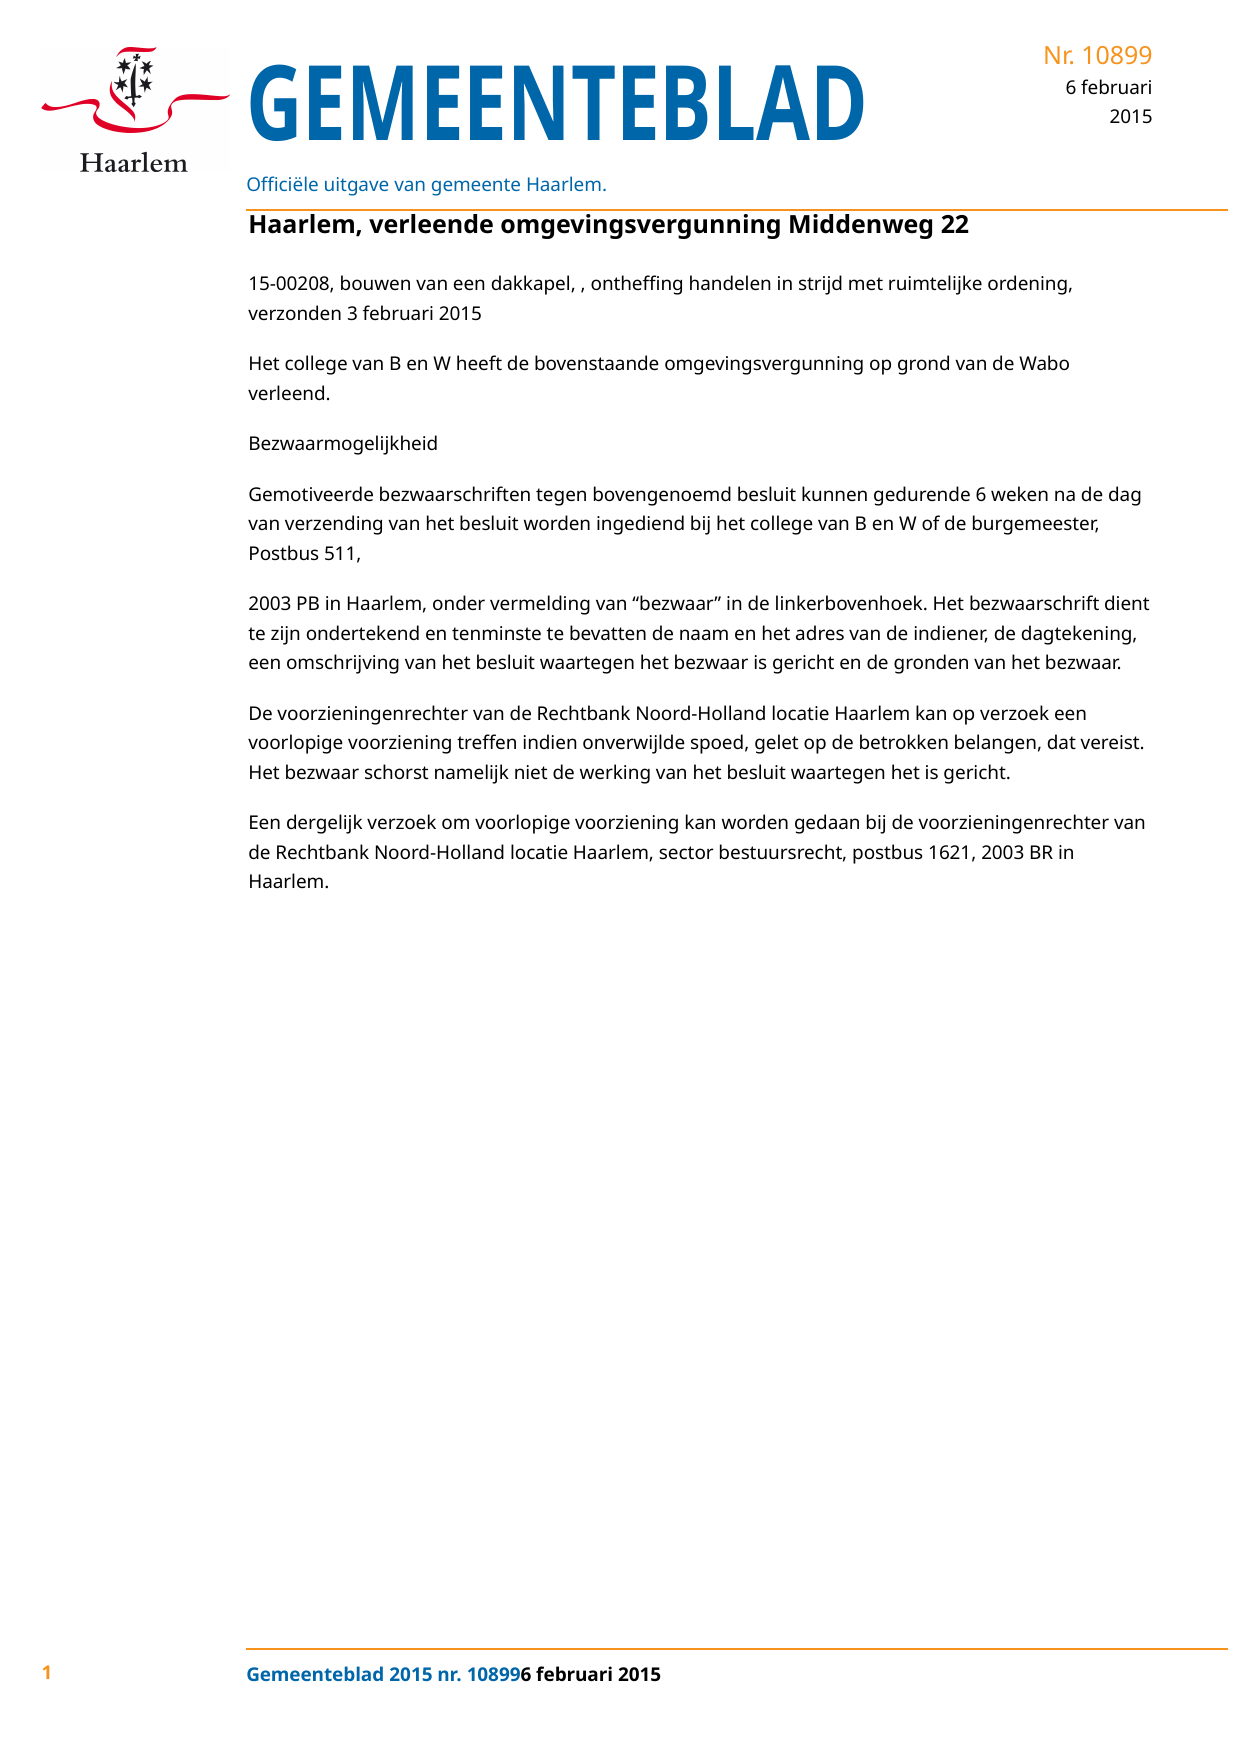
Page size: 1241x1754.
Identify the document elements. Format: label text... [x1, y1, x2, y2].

text Bezwaarmogelijkheid [248, 430, 1152, 456]
text De voorzieningenrechter van de Rechtbank Noord-Holland locatie Haarlem kan op verzoek een voorlopige voorziening treffen indien onverwijlde spoed, gelet op de betrokken belangen, dat vereist. Het bezwaar schorst namelijk niet de werking van het besluit waartegen het is gericht. [248, 700, 1152, 785]
picture [41, 47, 231, 172]
text Het college van B en W heeft de bovenstaande omgevingsvergunning op grond van de Wabo verleend. [248, 350, 1152, 406]
text 2003 PB in Haarlem, onder vermelding van “bezwaar” in de linkerbovenhoek. Het bezwaarschrift dient te zijn ondertekend en tenminste te bevatten de naam en het adres van de indiener, de dagtekening, een omschrijving van het besluit waartegen het bezwaar is gericht en de gronden van het bezwaar. [248, 590, 1152, 675]
text 15-00208, bouwen van een dakkapel, , ontheffing handelen in strijd met ruimtelijke ordening, verzonden 3 februari 2015 [248, 270, 1152, 326]
text Een dergelijk verzoek om voorlopige voorziening kan worden gedaan bij de voorzieningenrechter van de Rechtbank Noord-Holland locatie Haarlem, sector bestuursrecht, postbus 1621, 2003 BR in Haarlem. [248, 809, 1152, 894]
text Haarlem, verleende omgevingsvergunning Middenweg 22 [248, 211, 1152, 241]
text Gemotiveerde bezwaarschriften tegen bovengenoemd besluit kunnen gedurende 6 weken na de dag van verzending van het besluit worden ingediend bij het college van B en W of de burgemeester, Postbus 511, [248, 481, 1152, 566]
